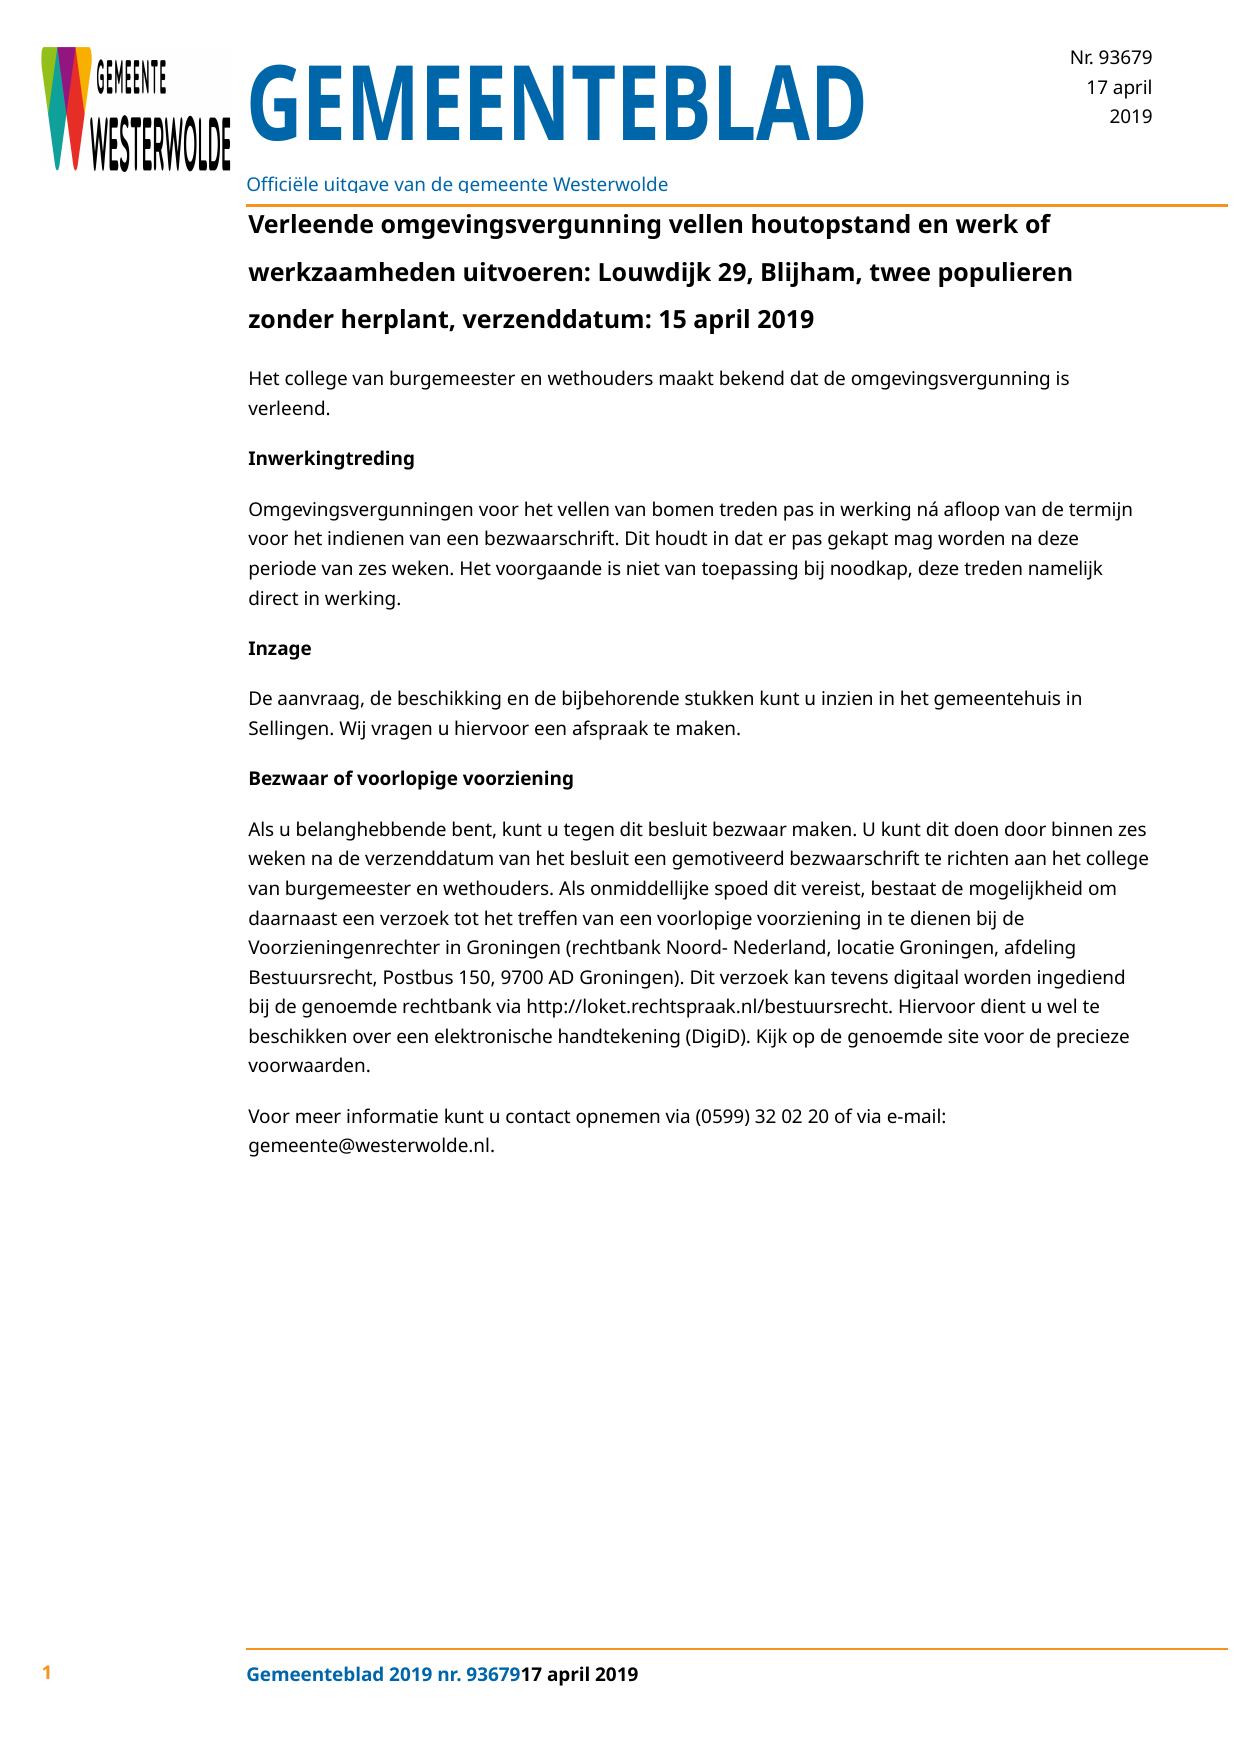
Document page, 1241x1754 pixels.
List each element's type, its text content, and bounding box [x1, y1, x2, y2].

text Als u belanghebbende bent, kunt u tegen dit besluit bezwaar maken. U kunt dit doen door binnen zes weken na de verzenddatum van het besluit een gemotiveerd bezwaarschrift te richten aan het college van burgemeester en wethouders. Als onmiddellijke spoed dit vereist, bestaat de mogelijkheid om daarnaast een verzoek tot het treffen van een voorlopige voorziening in te dienen bij de Voorzieningenrechter in Groningen (rechtbank Noord- Nederland, locatie Groningen, afdeling Bestuursrecht, Postbus 150, 9700 AD Groningen). Dit verzoek kan tevens digitaal worden ingediend bij de genoemde rechtbank via http://loket.rechtspraak.nl/bestuursrecht. Hiervoor dient u wel te beschikken over een elektronische handtekening (DigiD). Kijk op de genoemde site voor de precieze voorwaarden. [248, 816, 1152, 1078]
text Omgevingsvergunningen voor het vellen van bomen treden pas in werking ná afloop van de termijn voor het indienen van een bezwaarschrift. Dit houdt in dat er pas gekapt mag worden na deze periode van zes weken. Het voorgaande is niet van toepassing bij noodkap, deze treden namelijk direct in werking. [248, 496, 1152, 610]
text Bezwaar of voorlopige voorziening [248, 766, 1152, 791]
text Inzage [248, 635, 1152, 661]
text Verleende omgevingsvergunning vellen houtopstand en werk of werkzaamheden uitvoeren: Louwdijk 29, Blijham, twee populieren zonder herplant, verzenddatum: 15 april 2019 [248, 207, 1152, 336]
text Het college van burgemeester en wethouders maakt bekend dat de omgevingsvergunning is verleend. [248, 366, 1152, 421]
text Inwerkingtreding [248, 446, 1152, 471]
text De aanvraag, de beschikking en de bijbehorende stukken kunt u inzien in het gemeentehuis in Sellingen. Wij vragen u hiervoor een afspraak te maken. [248, 686, 1152, 741]
picture [41, 47, 231, 172]
text Voor meer informatie kunt u contact opnemen via (0599) 32 02 20 of via e-mail: gemeente@westerwolde.nl. [248, 1103, 1152, 1158]
